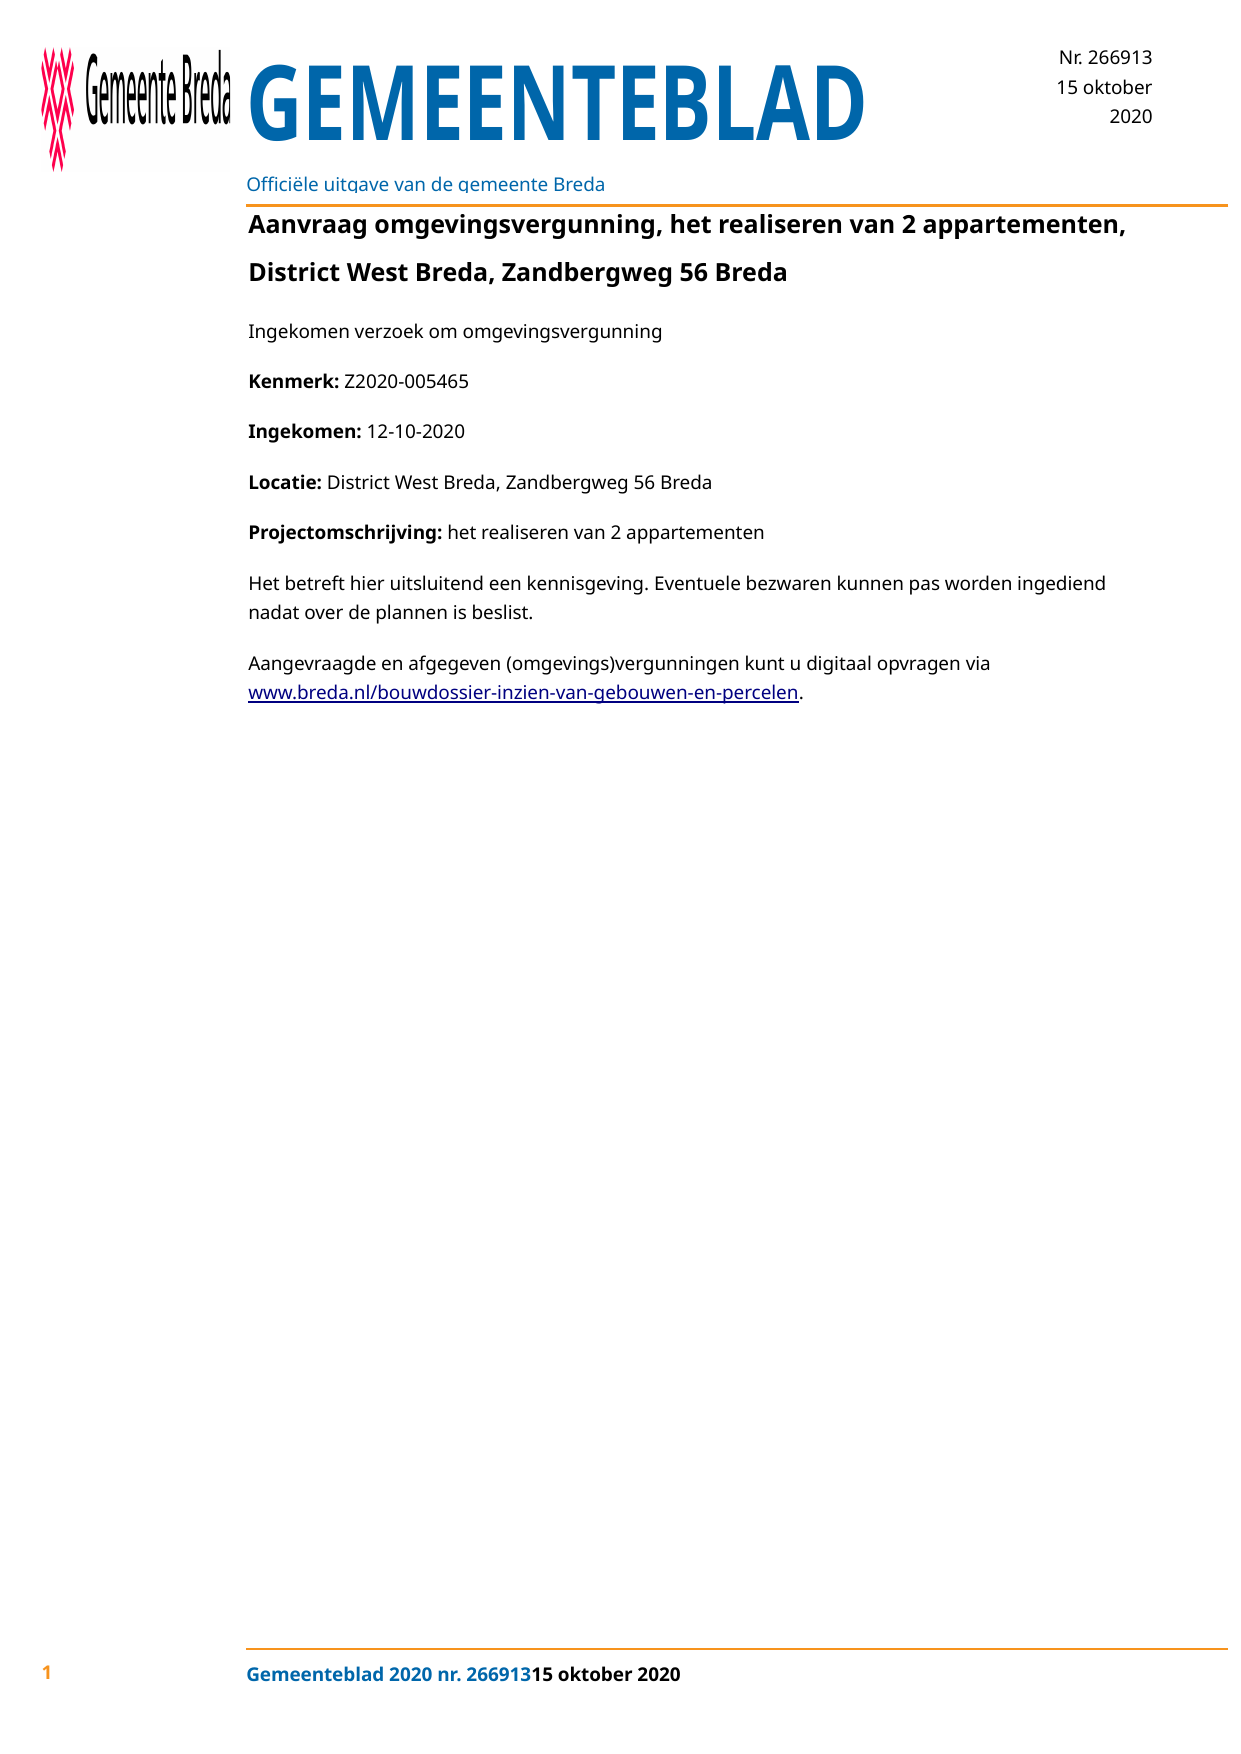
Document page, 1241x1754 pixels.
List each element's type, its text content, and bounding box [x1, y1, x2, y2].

text Ingekomen: 12-10-2020 [248, 419, 1152, 444]
text Het betreft hier uitsluitend een kennisgeving. Eventuele bezwaren kunnen pas worden ingediend nadat over de plannen is beslist. [248, 570, 1152, 625]
text Ingekomen verzoek om omgevingsvergunning [248, 318, 1152, 344]
text Projectomschrijving: het realiseren van 2 appartementen [248, 519, 1152, 545]
text Aanvraag omgevingsvergunning, het realiseren van 2 appartementen, District West Breda, Zandbergweg 56 Breda [248, 207, 1152, 288]
text Kenmerk: Z2020-005465 [248, 368, 1152, 394]
text Aangevraagde en afgegeven (omgevings)vergunningen kunt u digitaal opvragen via www.breda.nl/bouwdossier-inzien-van-gebouwen-en-percelen. [248, 650, 1152, 705]
picture [41, 47, 231, 172]
text Locatie: District West Breda, Zandbergweg 56 Breda [248, 469, 1152, 495]
